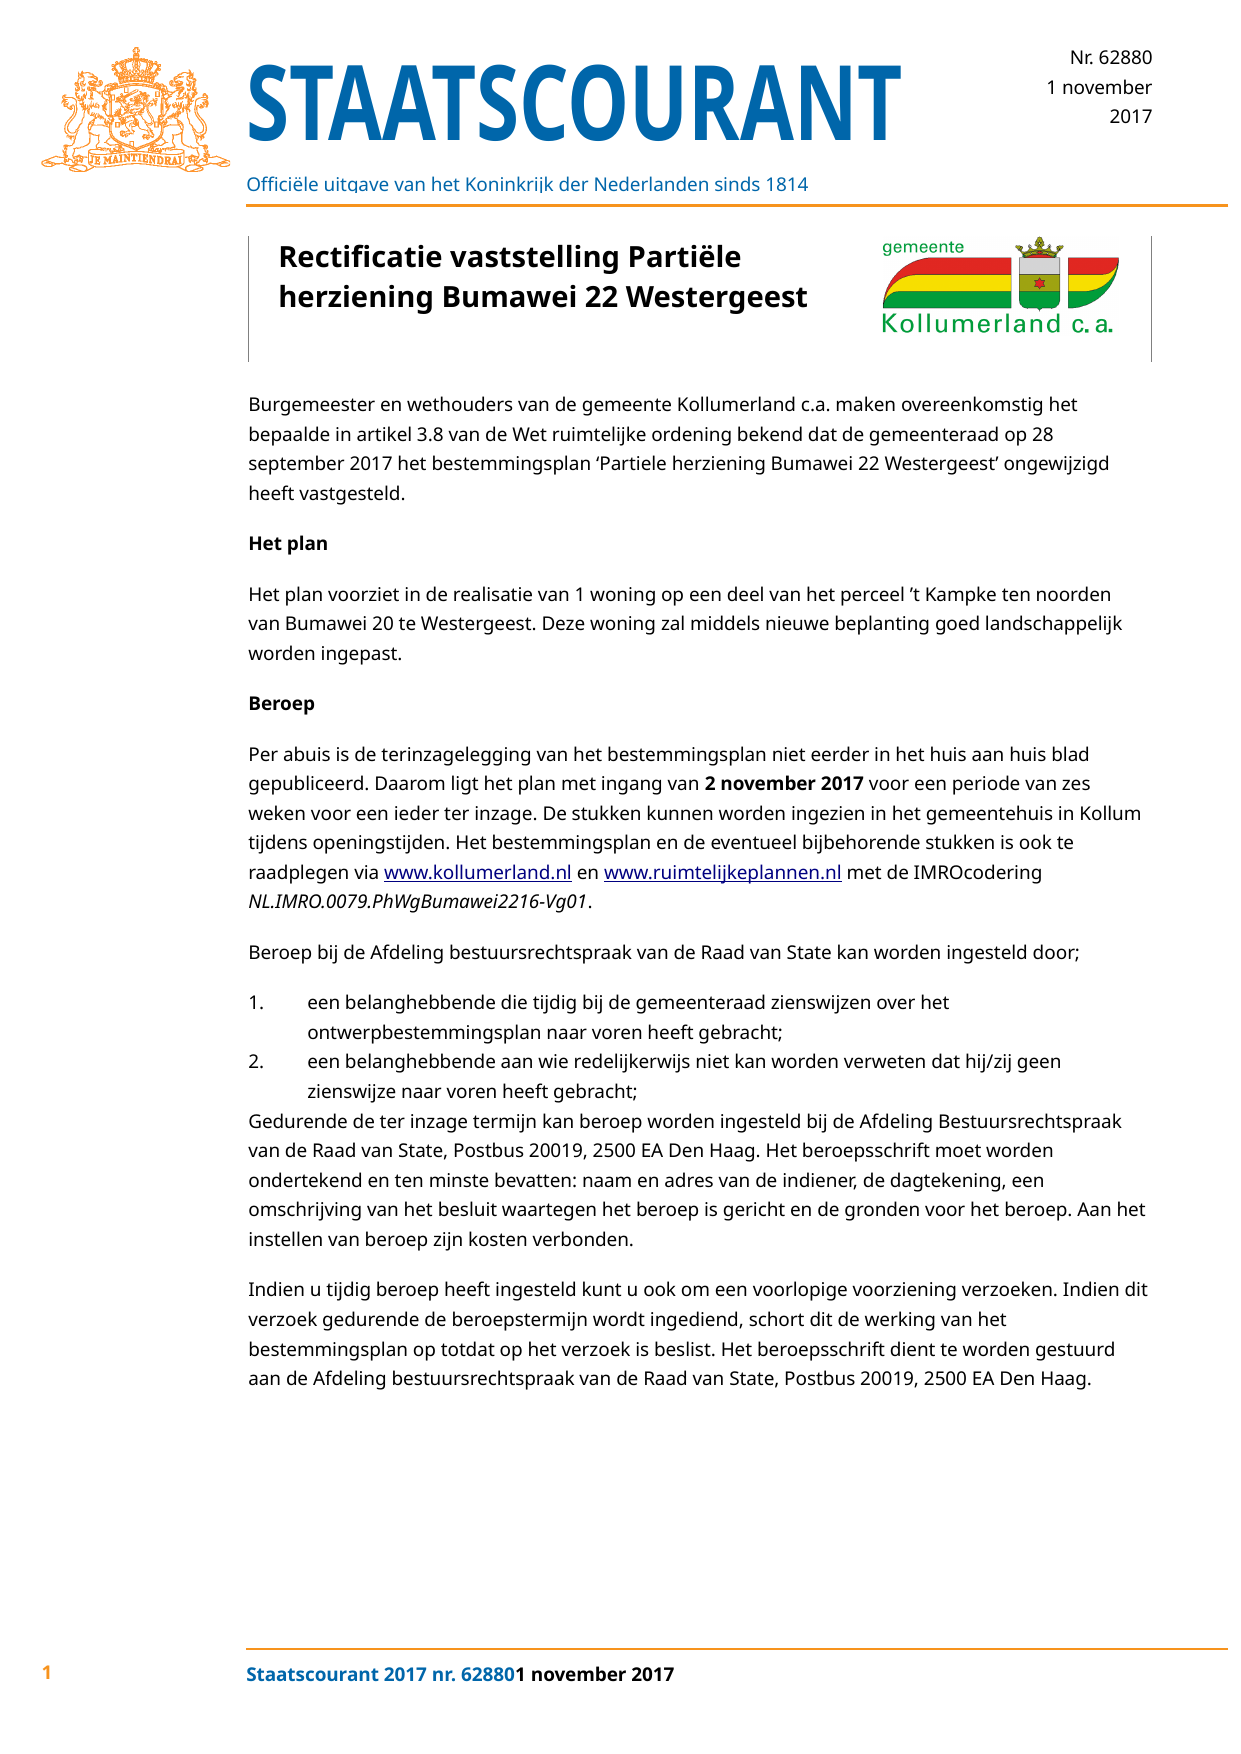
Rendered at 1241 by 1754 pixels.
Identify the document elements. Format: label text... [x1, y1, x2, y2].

table_header [850, 236, 1151, 362]
picture [41, 47, 231, 172]
table_header Rectificatie vaststelling Partiële herziening Bumawei 22 Westergeest [249, 236, 850, 362]
text Gedurende de ter inzage termijn kan beroep worden ingesteld bij de Afdeling Bestuursrechtspraak van de Raad van State, Postbus 20019, 2500 EA Den Haag. Het beroepsschrift moet worden ondertekend en ten minste bevatten: naam en adres van de indiener, de dagtekening, een omschrijving van het besluit waartegen het beroep is gericht en de gronden voor het beroep. Aan het instellen van beroep zijn kosten verbonden. [248, 1108, 1152, 1252]
text Indien u tijdig beroep heeft ingesteld kunt u ook om een voorlopige voorziening verzoeken. Indien dit verzoek gedurende de beroepstermijn wordt ingediend, schort dit de werking van het bestemmingsplan op totdat op het verzoek is beslist. Het beroepsschrift dient te worden gestuurd aan de Afdeling bestuursrechtspraak van de Raad van State, Postbus 20019, 2500 EA Den Haag. [248, 1277, 1152, 1391]
text Beroep bij de Afdeling bestuursrechtspraak van de Raad van State kan worden ingesteld door; [248, 939, 1152, 965]
text Het plan [248, 530, 1152, 556]
text Beroep [248, 690, 1152, 716]
list een belanghebbende aan wie redelijkerwijs niet kan worden verweten dat hij/zij geen zienswijze naar voren heeft gebracht; [248, 1049, 1152, 1104]
text Burgemeester en wethouders van de gemeente Kollumerland c.a. maken overeenkomstig het bepaalde in artikel 3.8 van de Wet ruimtelijke ordening bekend dat de gemeenteraad op 28 september 2017 het bestemmingsplan ‘Partiele herziening Bumawei 22 Westergeest’ ongewijzigd heeft vastgesteld. [248, 391, 1152, 506]
text Het plan voorziet in de realisatie van 1 woning op een deel van het perceel ’t Kampke ten noorden van Bumawei 20 te Westergeest. Deze woning zal middels nieuwe beplanting goed landschappelijk worden ingepast. [248, 581, 1152, 666]
picture [882, 236, 1119, 336]
list een belanghebbende die tijdig bij de gemeenteraad zienswijzen over het ontwerpbestemmingsplan naar voren heeft gebracht; [248, 989, 1152, 1045]
text Per abuis is de terinzagelegging van het bestemmingsplan niet eerder in het huis aan huis blad gepubliceerd. Daarom ligt het plan met ingang van 2 november 2017 voor een periode van zes weken voor een ieder ter inzage. De stukken kunnen worden ingezien in het gemeentehuis in Kollum tijdens openingstijden. Het bestemmingsplan en de eventueel bijbehorende stukken is ook te raadplegen via www.kollumerland.nl en www.ruimtelijkeplannen.nl met de IMROcodering NL.IMRO.0079.PhWgBumawei2216-Vg01. [248, 741, 1152, 914]
